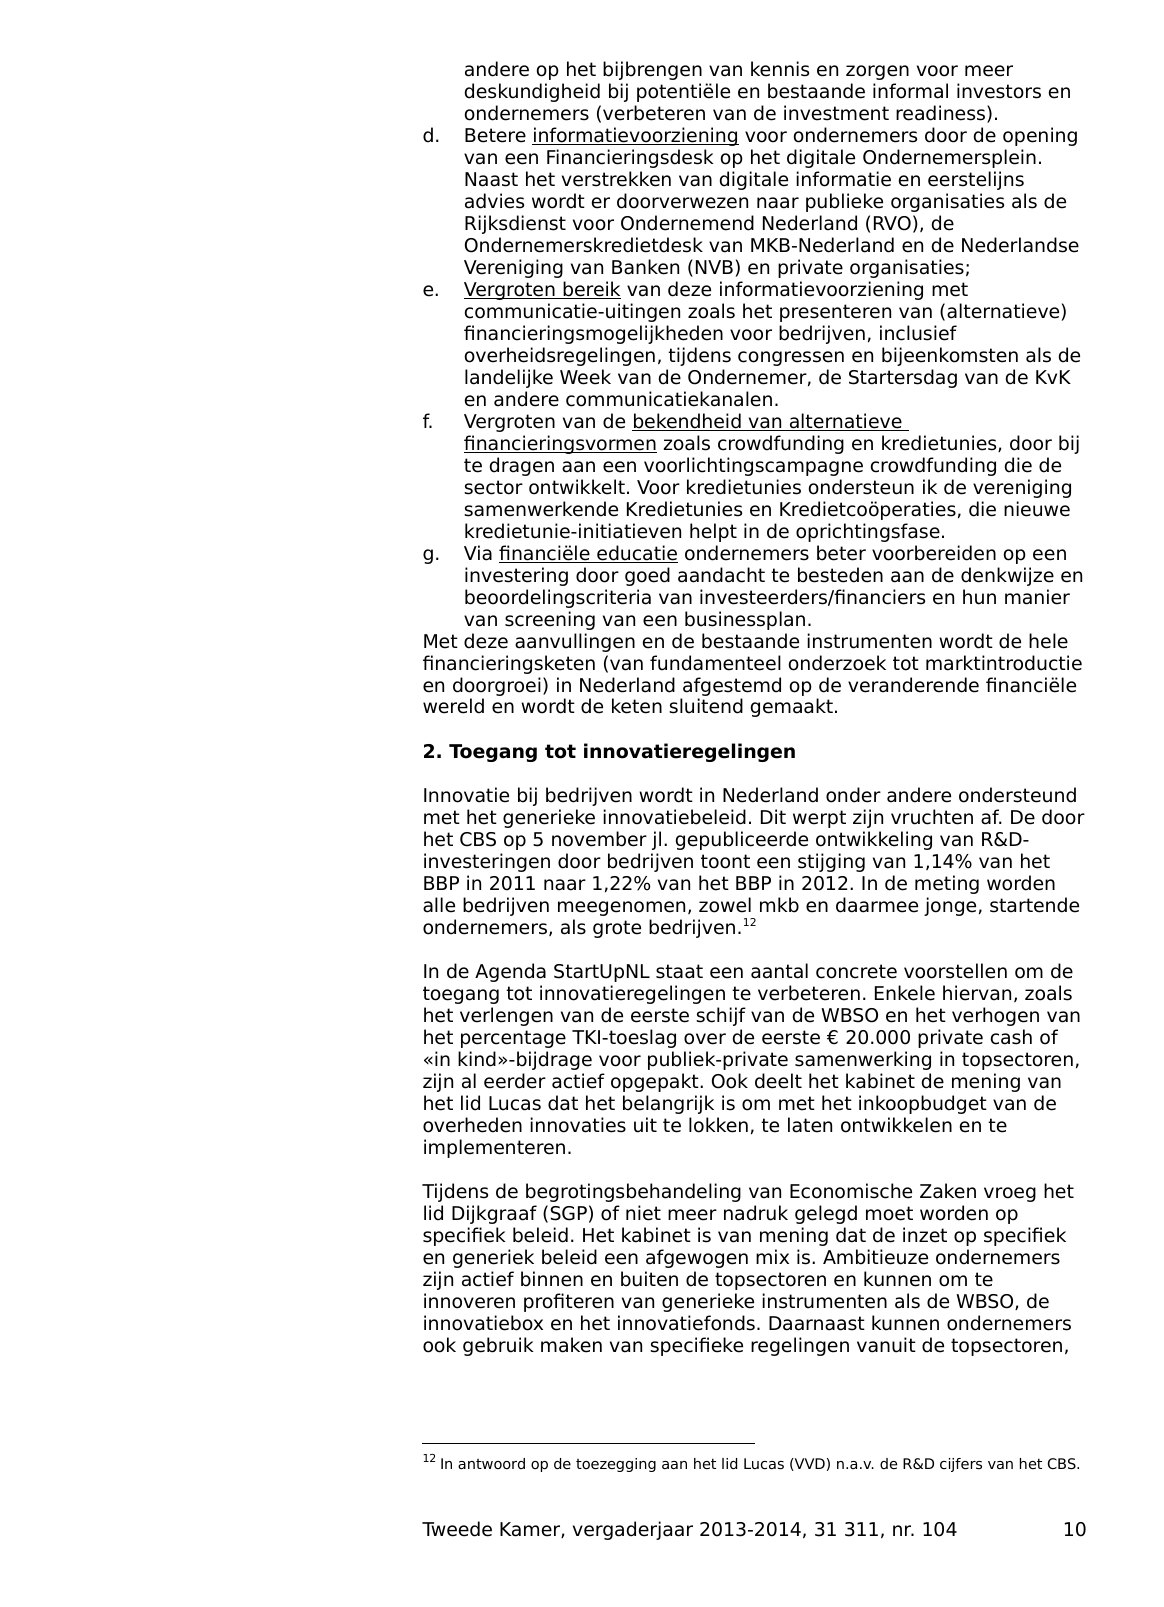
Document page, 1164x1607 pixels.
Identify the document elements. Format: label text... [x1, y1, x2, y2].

subtitle 2. Toegang tot innovatieregelingen [422, 741, 1087, 763]
text e. Vergroten bereik van deze informatievoorziening met communicatie-uitingen zoals het presenteren van (alternatieve) financieringsmogelijkheden voor bedrijven, inclusief overheidsregelingen, tijdens congressen en bijeenkomsten als de landelijke Week van de Ondernemer, de Startersdag van de KvK en andere communicatiekanalen. [422, 279, 1087, 411]
text Met deze aanvullingen en de bestaande instrumenten wordt de hele financieringsketen (van fundamenteel onderzoek tot marktintroductie en doorgroei) in Nederland afgestemd op de veranderende financiële wereld en wordt de keten sluitend gemaakt. [422, 631, 1087, 718]
text f. Vergroten van de bekendheid van alternatieve financieringsvormen zoals crowdfunding en kredietunies, door bij te dragen aan een voorlichtingscampagne crowdfunding die de sector ontwikkelt. Voor kredietunies ondersteun ik de vereniging samenwerkende Kredietunies en Kredietcoöperaties, die nieuwe kredietunie-initiatieven helpt in de oprichtingsfase. [422, 411, 1087, 543]
text d. Betere informatievoorziening voor ondernemers door de opening van een Financieringsdesk op het digitale Ondernemersplein. Naast het verstrekken van digitale informatie en eerstelijns advies wordt er doorverwezen naar publieke organisaties als de Rijksdienst voor Ondernemend Nederland (RVO), de Ondernemerskredietdesk van MKB-Nederland en de Nederlandse Vereniging van Banken (NVB) en private organisaties; [422, 125, 1087, 279]
text Innovatie bij bedrijven wordt in Nederland onder andere ondersteund met het generieke innovatiebeleid. Dit werpt zijn vruchten af. De door het CBS op 5 november jl. gepubliceerde ontwikkeling van R&D-investeringen door bedrijven toont een stijging van 1,14% van het BBP in 2011 naar 1,22% van het BBP in 2012. In de meting worden alle bedrijven meegenomen, zowel mkb en daarmee jonge, startende ondernemers, als grote bedrijven. [422, 785, 1087, 939]
text g. Via financiële educatie ondernemers beter voorbereiden op een investering door goed aandacht te besteden aan de denkwijze en beoordelingscriteria van investeerders/financiers en hun manier van screening van een businessplan. [422, 543, 1087, 631]
text In antwoord op de toezegging aan het lid Lucas (VVD) n.a.v. de R&D cijfers van het CBS. [422, 1452, 1087, 1474]
text Tijdens de begrotingsbehandeling van Economische Zaken vroeg het lid Dijkgraaf (SGP) of niet meer nadruk gelegd moet worden op specifiek beleid. Het kabinet is van mening dat de inzet op specifiek en generiek beleid een afgewogen mix is. Ambitieuze ondernemers zijn actief binnen en buiten de topsectoren en kunnen om te innoveren profiteren van generieke instrumenten als de WBSO, de innovatiebox en het innovatiefonds. Daarnaast kunnen ondernemers ook gebruik maken van specifieke regelingen vanuit de topsectoren, [422, 1181, 1087, 1357]
text andere op het bijbrengen van kennis en zorgen voor meer deskundigheid bij potentiële en bestaande informal investors en ondernemers (verbeteren van de investment readiness). [422, 59, 1087, 125]
text In de Agenda StartUpNL staat een aantal concrete voorstellen om de toegang tot innovatieregelingen te verbeteren. Enkele hiervan, zoals het verlengen van de eerste schijf van de WBSO en het verhogen van het percentage TKI-toeslag over de eerste € 20.000 private cash of «in kind»-bijdrage voor publiek-private samenwerking in topsectoren, zijn al eerder actief opgepakt. Ook deelt het kabinet de mening van het lid Lucas dat het belangrijk is om met het inkoopbudget van de overheden innovaties uit te lokken, te laten ontwikkelen en te implementeren. [422, 961, 1087, 1159]
